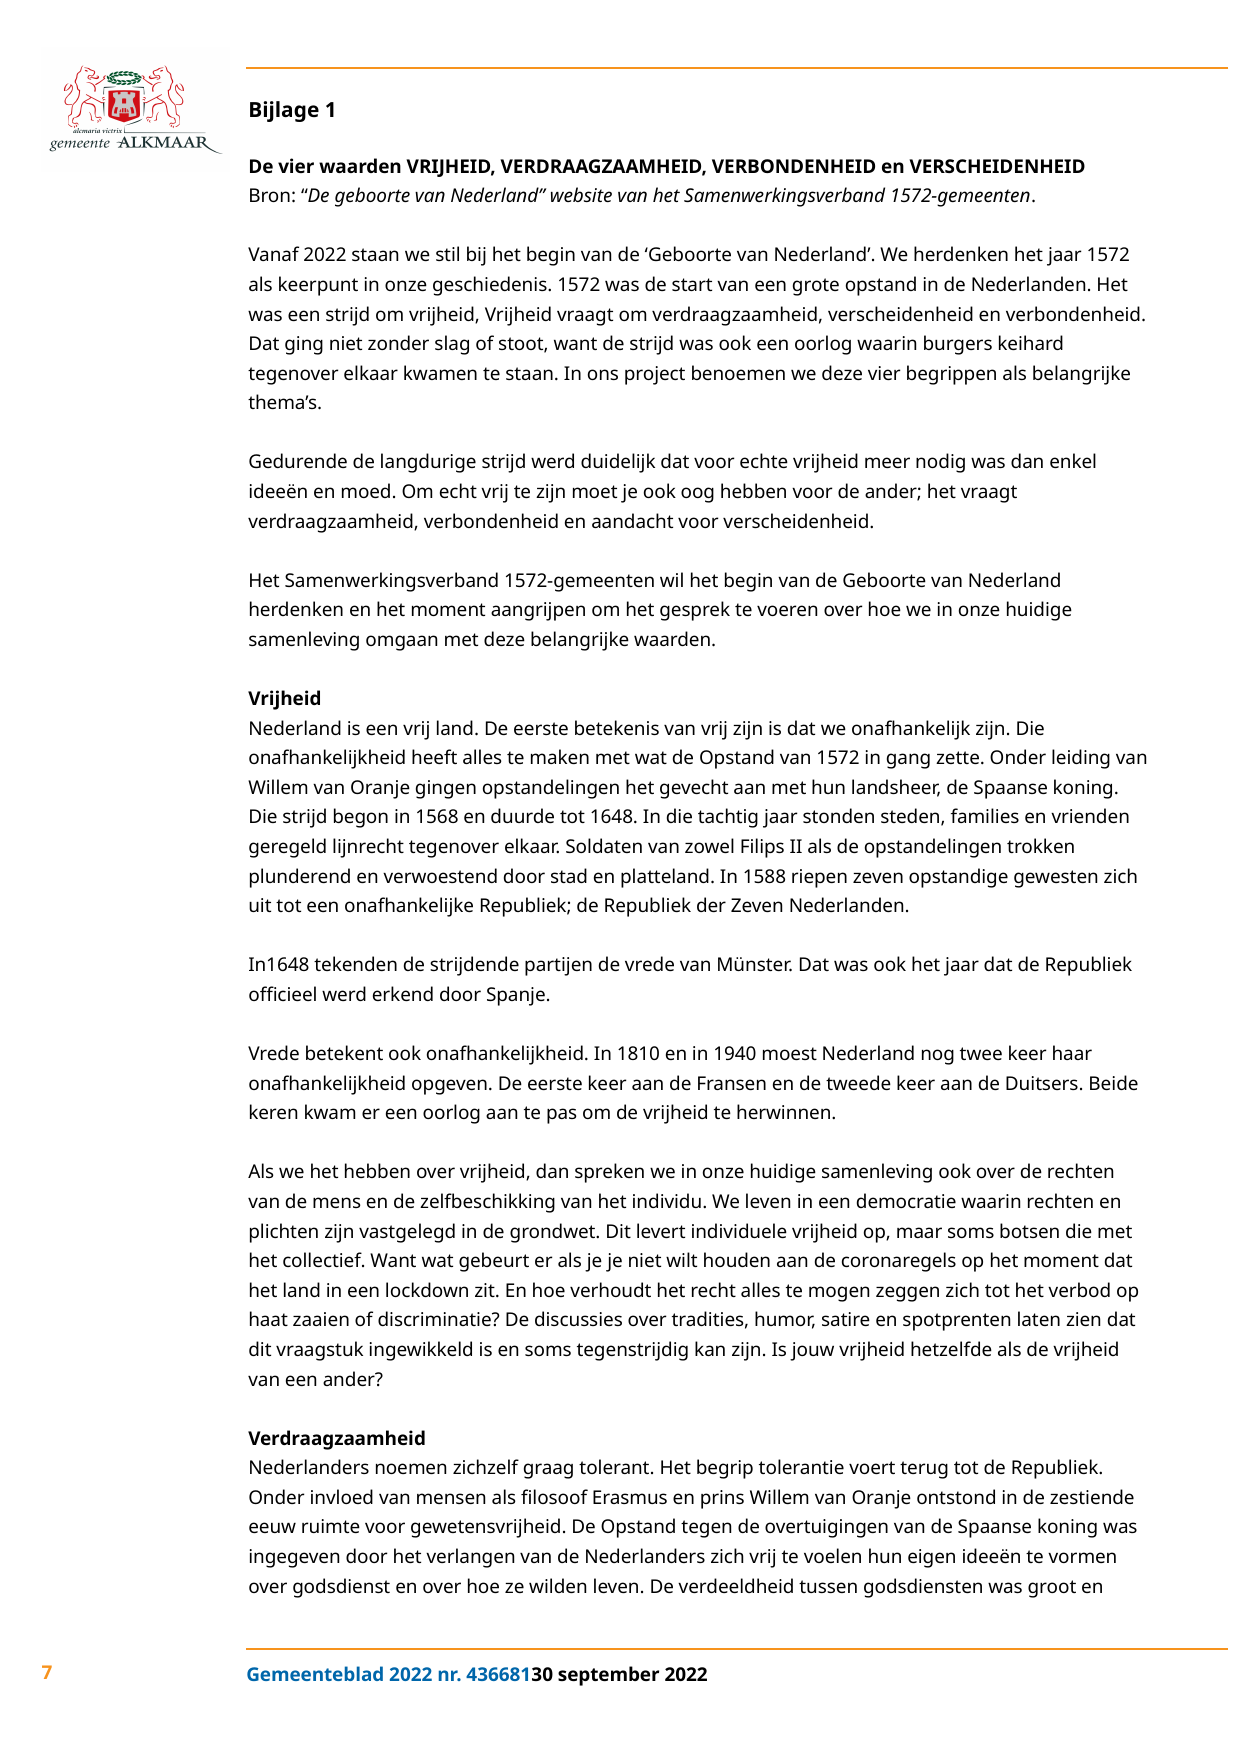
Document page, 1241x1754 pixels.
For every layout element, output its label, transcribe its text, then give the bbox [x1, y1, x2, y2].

text De vier waarden VRIJHEID, VERDRAAGZAAMHEID, VERBONDENHEID en VERSCHEIDENHEID [248, 153, 1152, 179]
text Verdraagzaamheid [248, 1425, 1152, 1451]
text Vrede betekent ook onafhankelijkheid. In 1810 en in 1940 moest Nederland nog twee keer haar onafhankelijkheid opgeven. De eerste keer aan de Fransen en de tweede keer aan de Duitsers. Beide keren kwam er een oorlog aan te pas om de vrijheid te herwinnen. [248, 1040, 1152, 1125]
picture [41, 47, 231, 172]
text Vanaf 2022 staan we stil bij het begin van de ‘Geboorte van Nederland’. We herdenken het jaar 1572 als keerpunt in onze geschiedenis. 1572 was de start van een grote opstand in de Nederlanden. Het was een strijd om vrijheid, Vrijheid vraagt om verdraagzaamheid, verscheidenheid en verbondenheid. Dat ging niet zonder slag of stoot, want de strijd was ook een oorlog waarin burgers keihard tegenover elkaar kwamen te staan. In ons project benoemen we deze vier begrippen als belangrijke thema’s. [248, 242, 1152, 415]
text Bijlage 1 [248, 95, 1152, 123]
text Gedurende de langdurige strijd werd duidelijk dat voor echte vrijheid meer nodig was dan enkel ideeën en moed. Om echt vrij te zijn moet je ook oog hebben voor de ander; het vraagt verdraagzaamheid, verbondenheid en aandacht voor verscheidenheid. [248, 449, 1152, 534]
text Het Samenwerkingsverband 1572-gemeenten wil het begin van de Geboorte van Nederland herdenken en het moment aangrijpen om het gesprek te voeren over hoe we in onze huidige samenleving omgaan met deze belangrijke waarden. [248, 567, 1152, 652]
text Nederlanders noemen zichzelf graag tolerant. Het begrip tolerantie voert terug tot de Republiek. Onder invloed van mensen als filosoof Erasmus en prins Willem van Oranje ontstond in de zestiende eeuw ruimte voor gewetensvrijheid. De Opstand tegen de overtuigingen van de Spaanse koning was ingegeven door het verlangen van de Nederlanders zich vrij te voelen hun eigen ideeën te vormen over godsdienst en over hoe ze wilden leven. De verdeeldheid tussen godsdiensten was groot en [248, 1454, 1152, 1599]
text Vrijheid [248, 685, 1152, 711]
text Nederland is een vrij land. De eerste betekenis van vrij zijn is dat we onafhankelijk zijn. Die onafhankelijkheid heeft alles te maken met wat de Opstand van 1572 in gang zette. Onder leiding van Willem van Oranje gingen opstandelingen het gevecht aan met hun landsheer, de Spaanse koning. Die strijd begon in 1568 en duurde tot 1648. In die tachtig jaar stonden steden, families en vrienden geregeld lijnrecht tegenover elkaar. Soldaten van zowel Filips II als de opstandelingen trokken plunderend en verwoestend door stad en platteland. In 1588 riepen zeven opstandige gewesten zich uit tot een onafhankelijke Republiek; de Republiek der Zeven Nederlanden. [248, 715, 1152, 918]
text Als we het hebben over vrijheid, dan spreken we in onze huidige samenleving ook over de rechten van de mens en de zelfbeschikking van het individu. We leven in een democratie waarin rechten en plichten zijn vastgelegd in de grondwet. Dit levert individuele vrijheid op, maar soms botsen die met het collectief. Want wat gebeurt er als je je niet wilt houden aan de coronaregels op het moment dat het land in een lockdown zit. En hoe verhoudt het recht alles te mogen zeggen zich tot het verbod op haat zaaien of discriminatie? De discussies over tradities, humor, satire en spotprenten laten zien dat dit vraagstuk ingewikkeld is en soms tegenstrijdig kan zijn. Is jouw vrijheid hetzelfde als de vrijheid van een ander? [248, 1159, 1152, 1392]
text Bron: “De geboorte van Nederland” website van het Samenwerkingsverband 1572-gemeenten. [248, 182, 1152, 208]
text In1648 tekenden de strijdende partijen de vrede van Münster. Dat was ook het jaar dat de Republiek officieel werd erkend door Spanje. [248, 952, 1152, 1007]
